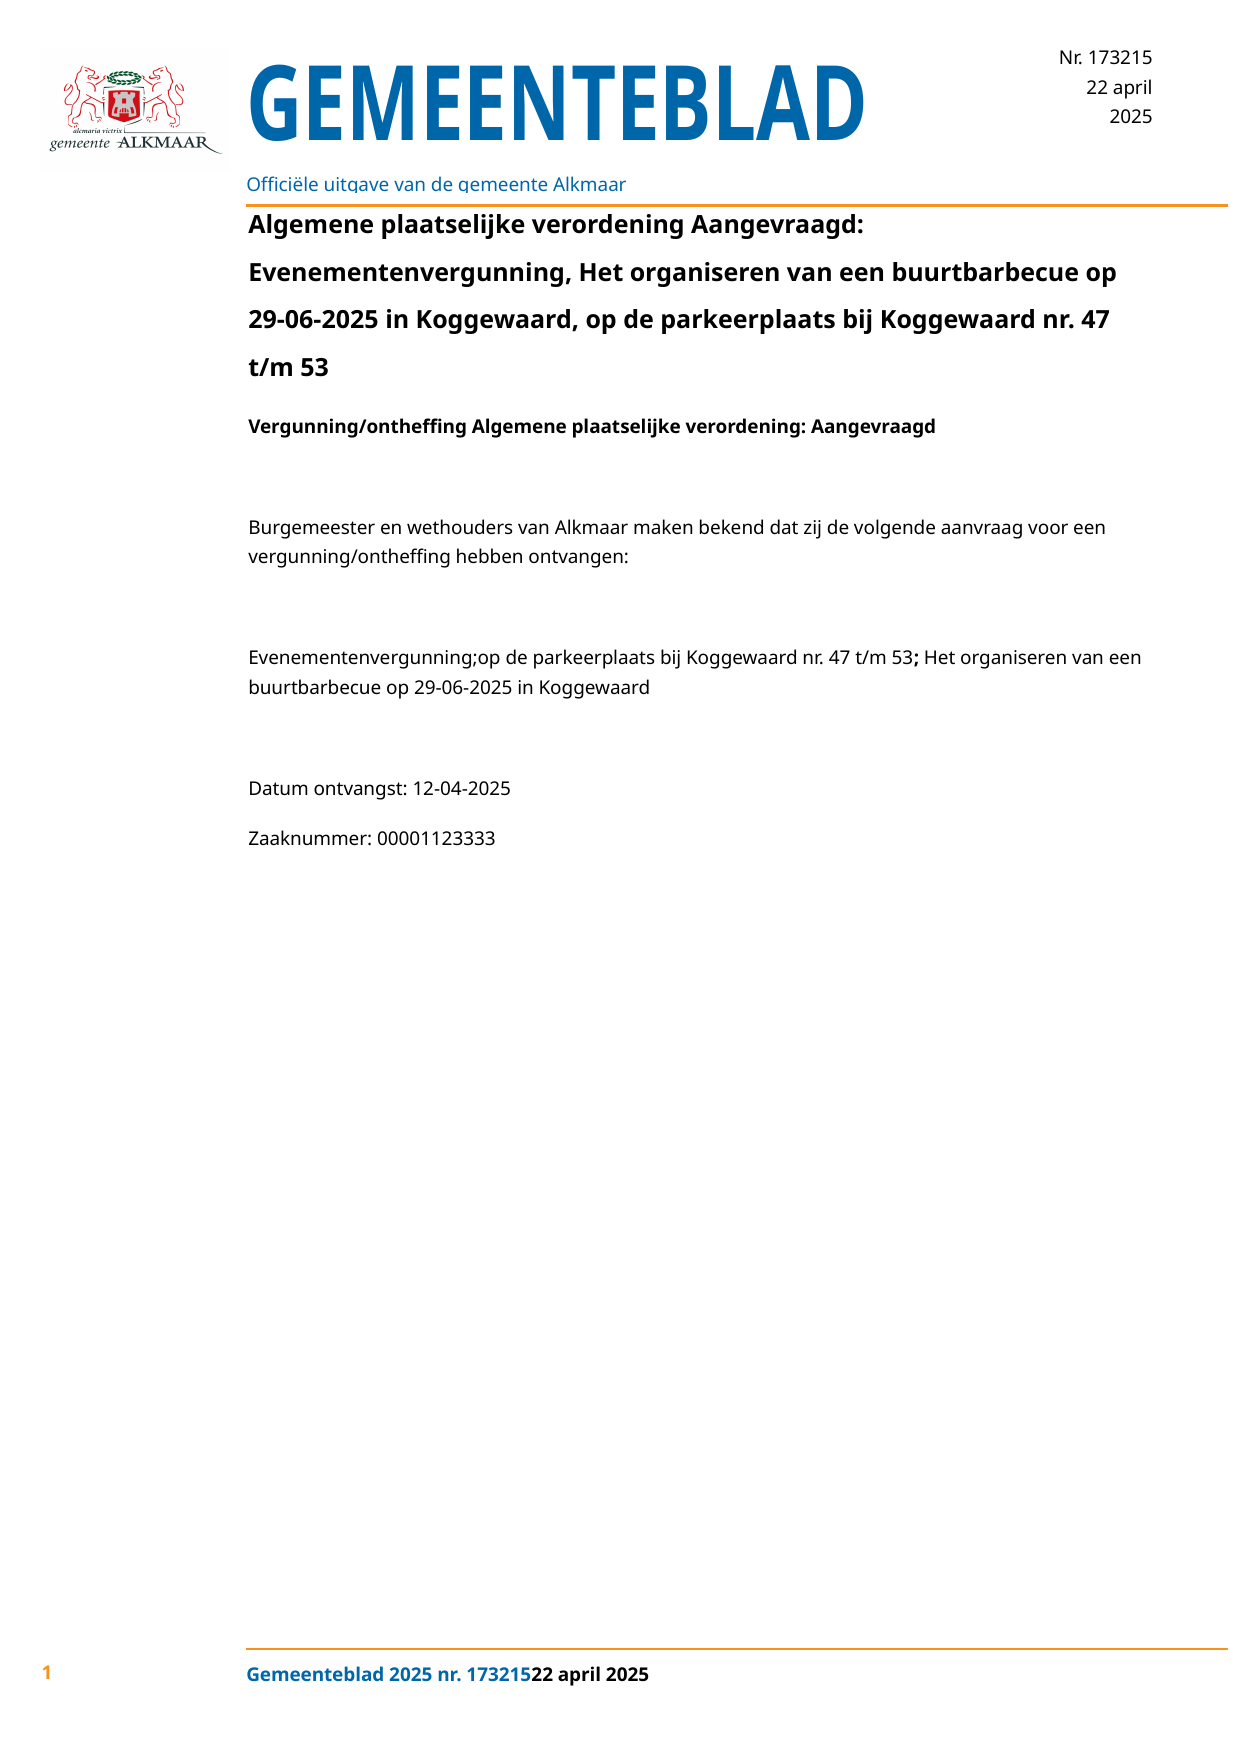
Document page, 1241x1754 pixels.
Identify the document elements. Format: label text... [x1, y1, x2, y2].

picture [41, 47, 231, 172]
text Evenementenvergunning;op de parkeerplaats bij Koggewaard nr. 47 t/m 53; Het organiseren van een buurtbarbecue op 29-06-2025 in Koggewaard [248, 644, 1152, 700]
text Vergunning/ontheffing Algemene plaatselijke verordening: Aangevraagd [248, 413, 1152, 439]
text Datum ontvangst: 12-04-2025 [248, 775, 1152, 801]
text Zaaknummer: 00001123333 [248, 825, 1152, 851]
text Burgemeester en wethouders van Alkmaar maken bekend dat zij de volgende aanvraag voor een vergunning/ontheffing hebben ontvangen: [248, 514, 1152, 569]
text Algemene plaatselijke verordening Aangevraagd: Evenementenvergunning, Het organiseren van een buurtbarbecue op 29-06-2025 in Koggewaard, op de parkeerplaats bij Koggewaard nr. 47 t/m 53 [248, 207, 1152, 384]
